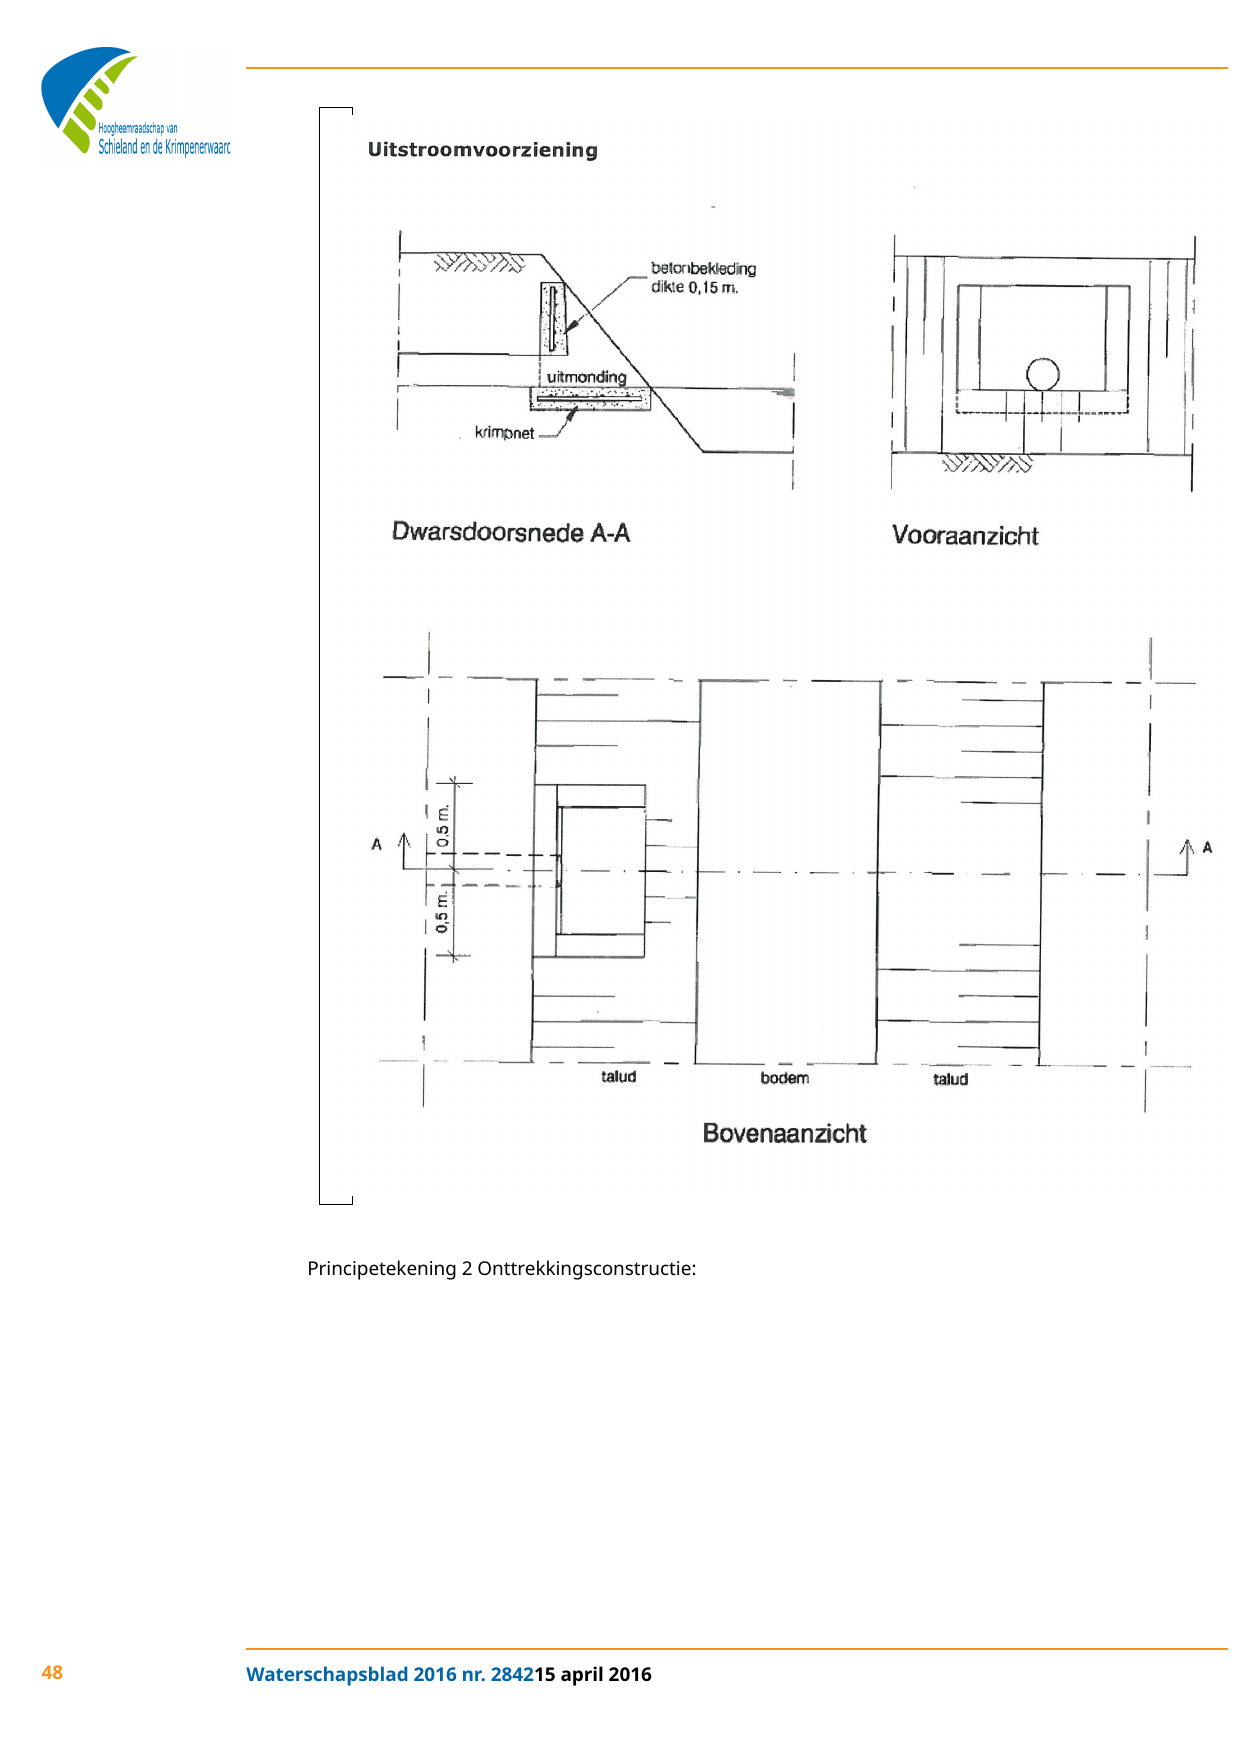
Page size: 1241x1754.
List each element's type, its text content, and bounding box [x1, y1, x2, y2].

picture [41, 47, 231, 172]
picture [327, 115, 1232, 1196]
list Principetekening 2 Onttrekkingsconstructie: [248, 1255, 1152, 1281]
